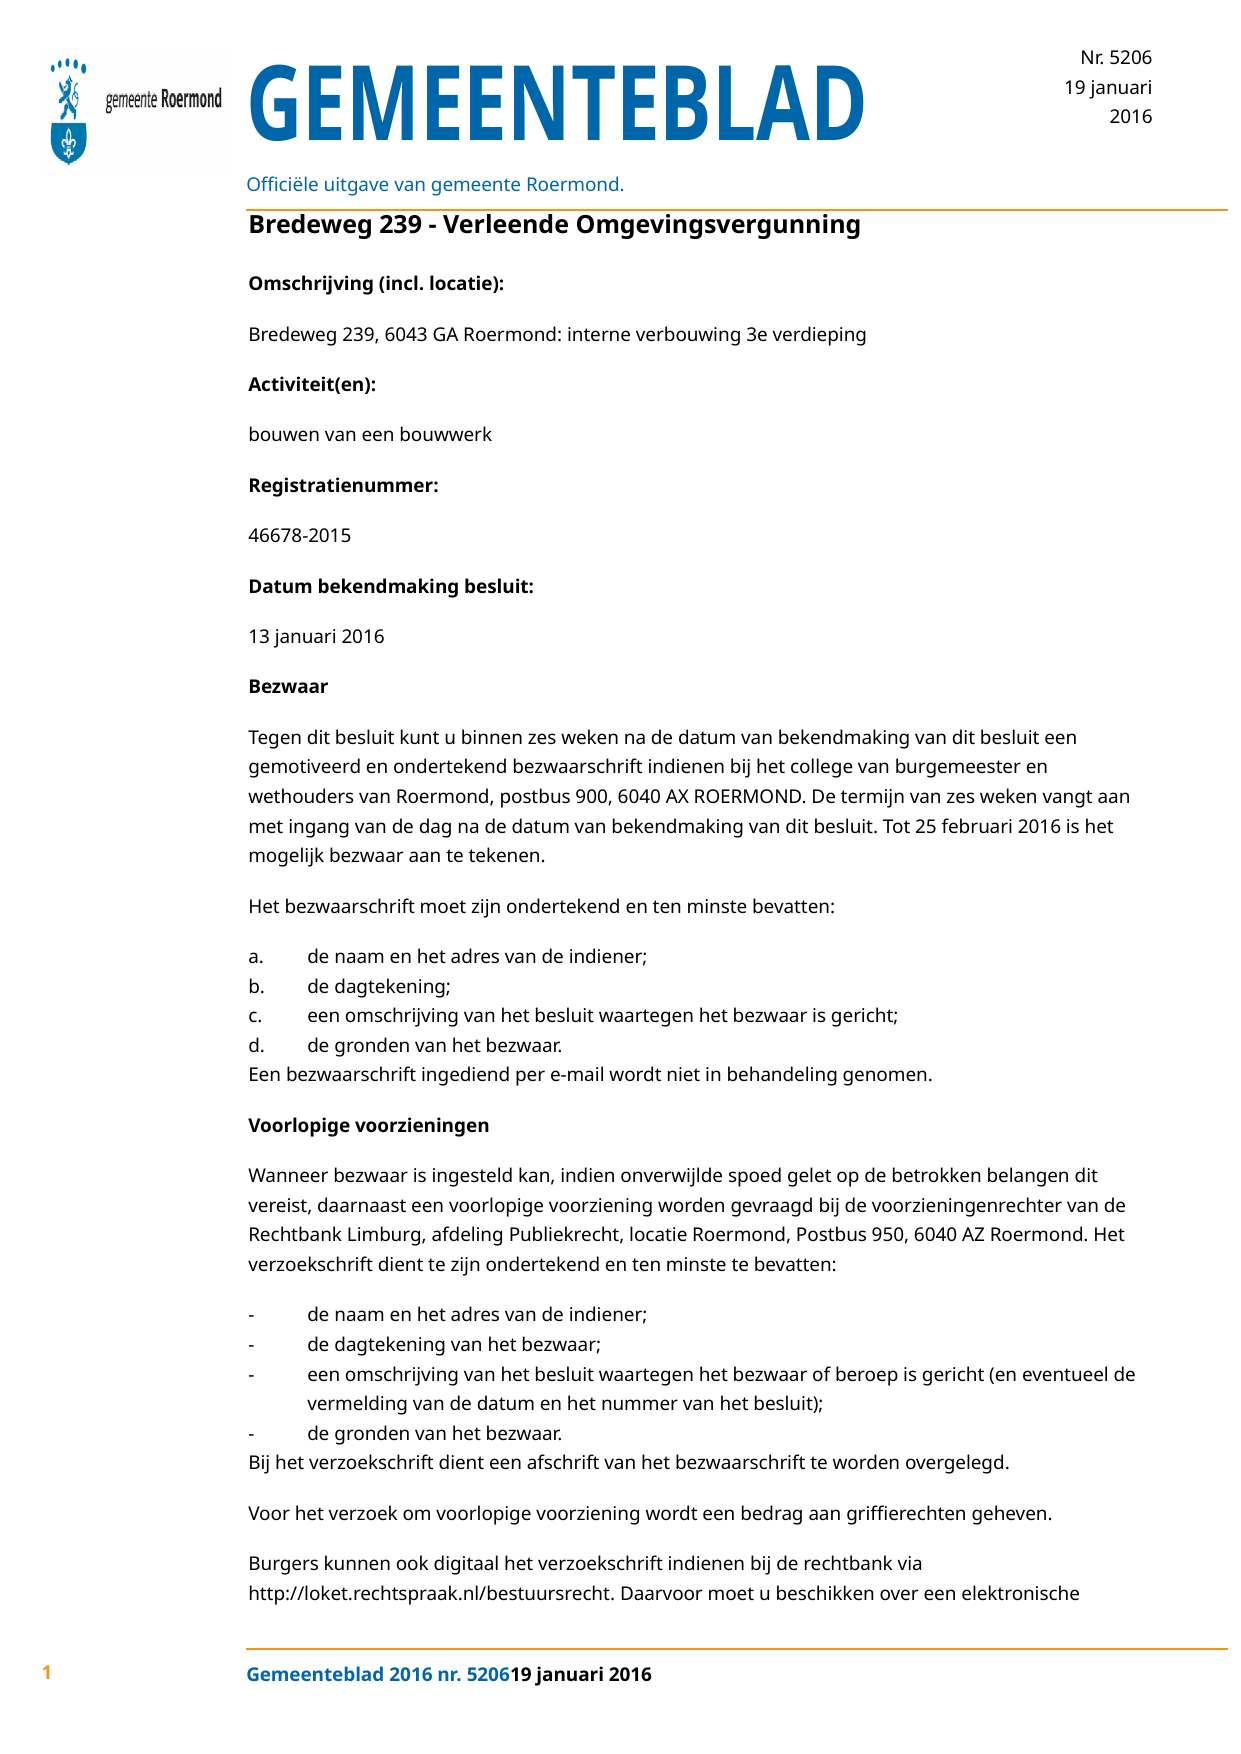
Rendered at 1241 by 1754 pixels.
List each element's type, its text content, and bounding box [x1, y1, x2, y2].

text Datum bekendmaking besluit: [248, 573, 1152, 598]
list een omschrijving van het besluit waartegen het bezwaar is gericht; [248, 1002, 1152, 1028]
text 13 januari 2016 [248, 623, 1152, 649]
text Activiteit(en): [248, 371, 1152, 397]
list de dagtekening van het bezwaar; [248, 1331, 1152, 1357]
list de gronden van het bezwaar. [248, 1032, 1152, 1058]
list de naam en het adres van de indiener; [248, 1302, 1152, 1327]
text Registratienummer: [248, 472, 1152, 498]
text Voorlopige voorzieningen [248, 1112, 1152, 1138]
list een omschrijving van het besluit waartegen het bezwaar of beroep is gericht (en eventueel de vermelding van de datum en het nummer van het besluit); [248, 1361, 1152, 1416]
text Bredeweg 239 - Verleende Omgevingsvergunning [248, 211, 1152, 241]
list de naam en het adres van de indiener; [248, 943, 1152, 969]
text Bezwaar [248, 674, 1152, 699]
text Tegen dit besluit kunt u binnen zes weken na de datum van bekendmaking van dit besluit een gemotiveerd en ondertekend bezwaarschrift indienen bij het college van burgemeester en wethouders van Roermond, postbus 900, 6040 AX ROERMOND. De termijn van zes weken vangt aan met ingang van de dag na de datum van bekendmaking van dit besluit. Tot 25 februari 2016 is het mogelijk bezwaar aan te tekenen. [248, 724, 1152, 868]
list de dagtekening; [248, 973, 1152, 998]
text Burgers kunnen ook digitaal het verzoekschrift indienen bij de rechtbank via http://loket.rechtspraak.nl/bestuursrecht. Daarvoor moet u beschikken over een elektronische [248, 1550, 1152, 1606]
text Wanneer bezwaar is ingesteld kan, indien onverwijlde spoed gelet op de betrokken belangen dit vereist, daarnaast een voorlopige voorziening worden gevraagd bij de voorzieningenrechter van de Rechtbank Limburg, afdeling Publiekrecht, locatie Roermond, Postbus 950, 6040 AZ Roermond. Het verzoekschrift dient te zijn ondertekend en ten minste te bevatten: [248, 1162, 1152, 1277]
text bouwen van een bouwwerk [248, 422, 1152, 447]
text Omschrijving (incl. locatie): [248, 270, 1152, 296]
text Bij het verzoekschrift dient een afschrift van het bezwaarschrift te worden overgelegd. [248, 1449, 1152, 1475]
text Bredeweg 239, 6043 GA Roermond: interne verbouwing 3e verdieping [248, 321, 1152, 346]
text Een bezwaarschrift ingediend per e-mail wordt niet in behandeling genomen. [248, 1062, 1152, 1087]
picture [41, 47, 231, 172]
text Het bezwaarschrift moet zijn ondertekend en ten minste bevatten: [248, 893, 1152, 918]
list de gronden van het bezwaar. [248, 1420, 1152, 1446]
text Voor het verzoek om voorlopige voorziening wordt een bedrag aan griffierechten geheven. [248, 1500, 1152, 1526]
text 46678-2015 [248, 522, 1152, 548]
